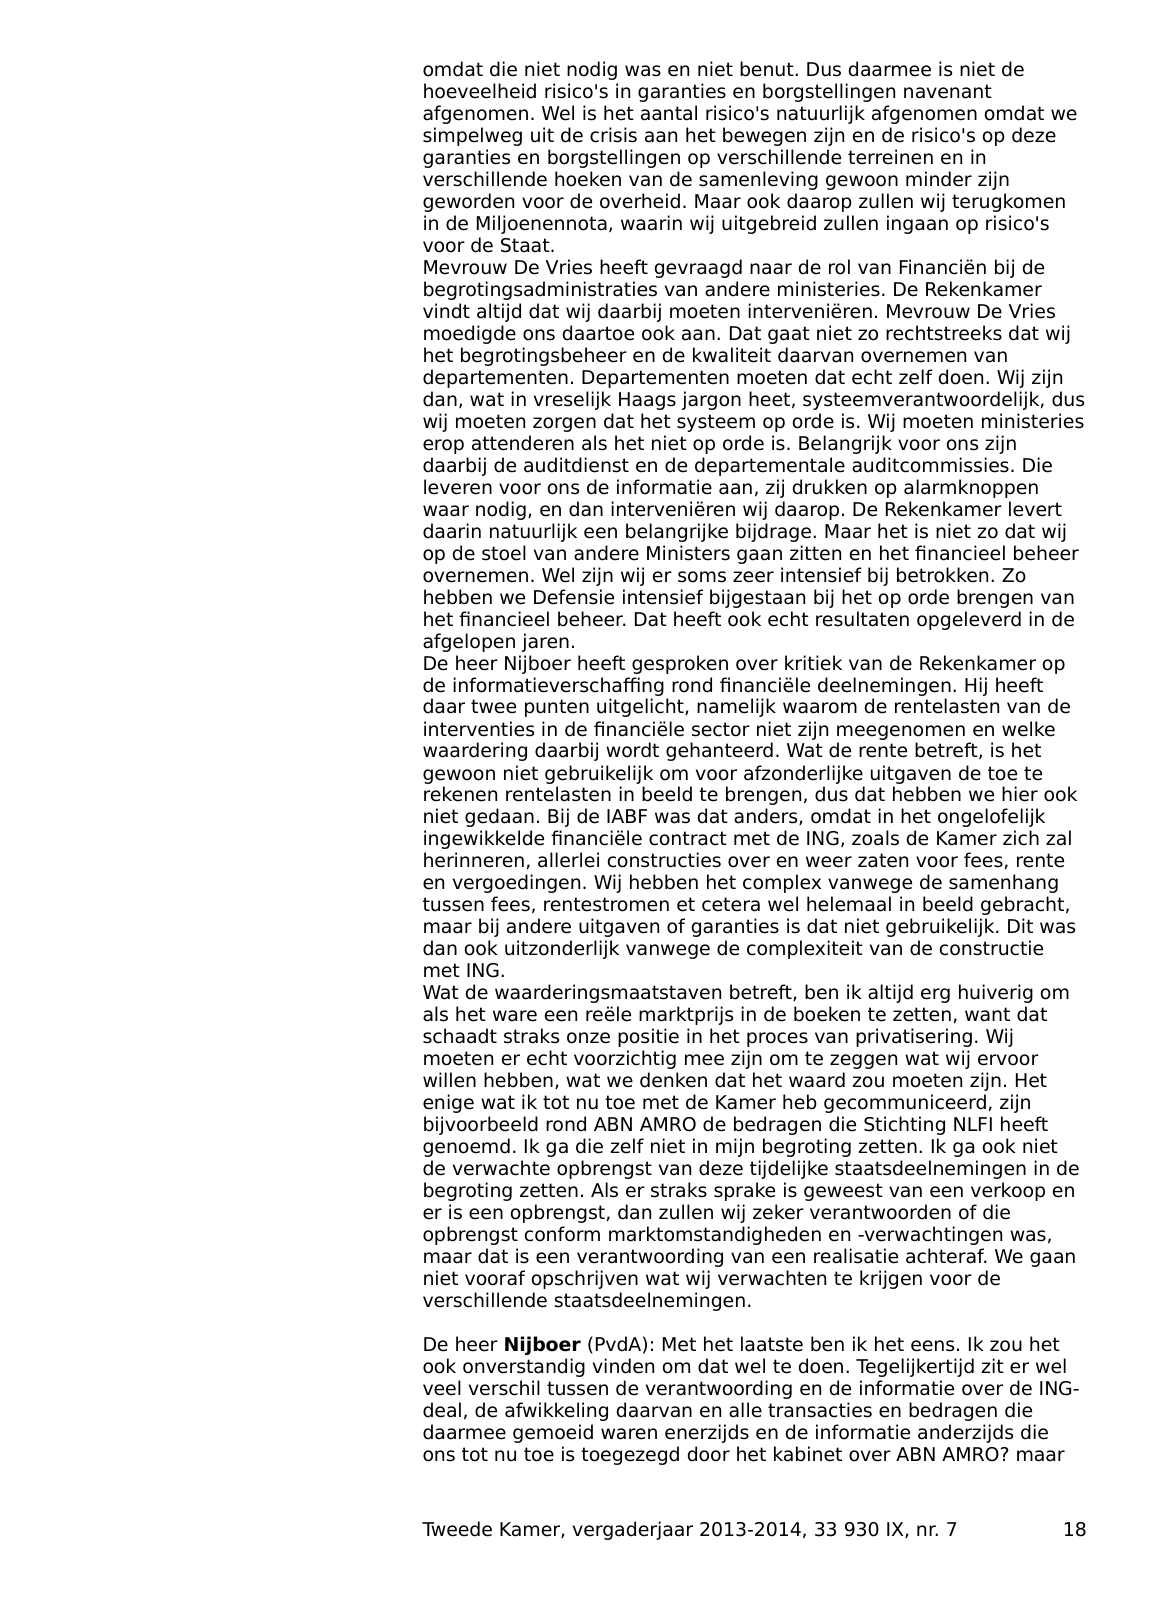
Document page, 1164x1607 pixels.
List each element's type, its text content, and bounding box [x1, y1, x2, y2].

text De heer Nijboer heeft gesproken over kritiek van de Rekenkamer op de informatieverschaffing rond financiële deelnemingen. Hij heeft daar twee punten uitgelicht, namelijk waarom de rentelasten van de interventies in de financiële sector niet zijn meegenomen en welke waardering daarbij wordt gehanteerd. Wat de rente betreft, is het gewoon niet gebruikelijk om voor afzonderlijke uitgaven de toe te rekenen rentelasten in beeld te brengen, dus dat hebben we hier ook niet gedaan. Bij de IABF was dat anders, omdat in het ongelofelijk ingewikkelde financiële contract met de ING, zoals de Kamer zich zal herinneren, allerlei constructies over en weer zaten voor fees, rente en vergoedingen. Wij hebben het complex vanwege de samenhang tussen fees, rentestromen et cetera wel helemaal in beeld gebracht, maar bij andere uitgaven of garanties is dat niet gebruikelijk. Dit was dan ook uitzonderlijk vanwege de complexiteit van de constructie met ING. [422, 652, 1087, 982]
text omdat die niet nodig was en niet benut. Dus daarmee is niet de hoeveelheid risico's in garanties en borgstellingen navenant afgenomen. Wel is het aantal risico's natuurlijk afgenomen omdat we simpelweg uit de crisis aan het bewegen zijn en de risico's op deze garanties en borgstellingen op verschillende terreinen en in verschillende hoeken van de samenleving gewoon minder zijn geworden voor de overheid. Maar ook daarop zullen wij terugkomen in de Miljoenennota, waarin wij uitgebreid zullen ingaan op risico's voor de Staat. [422, 59, 1087, 257]
text De heer Nijboer (PvdA): Met het laatste ben ik het eens. Ik zou het ook onverstandig vinden om dat wel te doen. Tegelijkertijd zit er wel veel verschil tussen de verantwoording en de informatie over de ING-deal, de afwikkeling daarvan en alle transacties en bedragen die daarmee gemoeid waren enerzijds en de informatie anderzijds die ons tot nu toe is toegezegd door het kabinet over ABN AMRO? maar [422, 1334, 1087, 1466]
text Wat de waarderingsmaatstaven betreft, ben ik altijd erg huiverig om als het ware een reële marktprijs in de boeken te zetten, want dat schaadt straks onze positie in het proces van privatisering. Wij moeten er echt voorzichtig mee zijn om te zeggen wat wij ervoor willen hebben, wat we denken dat het waard zou moeten zijn. Het enige wat ik tot nu toe met de Kamer heb gecommuniceerd, zijn bijvoorbeeld rond ABN AMRO de bedragen die Stichting NLFI heeft genoemd. Ik ga die zelf niet in mijn begroting zetten. Ik ga ook niet de verwachte opbrengst van deze tijdelijke staatsdeelnemingen in de begroting zetten. Als er straks sprake is geweest van een verkoop en er is een opbrengst, dan zullen wij zeker verantwoorden of die opbrengst conform marktomstandigheden en -verwachtingen was, maar dat is een verantwoording van een realisatie achteraf. We gaan niet vooraf opschrijven wat wij verwachten te krijgen voor de verschillende staatsdeelnemingen. [422, 982, 1087, 1312]
text Mevrouw De Vries heeft gevraagd naar de rol van Financiën bij de begrotingsadministraties van andere ministeries. De Rekenkamer vindt altijd dat wij daarbij moeten interveniëren. Mevrouw De Vries moedigde ons daartoe ook aan. Dat gaat niet zo rechtstreeks dat wij het begrotingsbeheer en de kwaliteit daarvan overnemen van departementen. Departementen moeten dat echt zelf doen. Wij zijn dan, wat in vreselijk Haags jargon heet, systeemverantwoordelijk, dus wij moeten zorgen dat het systeem op orde is. Wij moeten ministeries erop attenderen als het niet op orde is. Belangrijk voor ons zijn daarbij de auditdienst en de departementale auditcommissies. Die leveren voor ons de informatie aan, zij drukken op alarmknoppen waar nodig, en dan interveniëren wij daarop. De Rekenkamer levert daarin natuurlijk een belangrijke bijdrage. Maar het is niet zo dat wij op de stoel van andere Ministers gaan zitten en het financieel beheer overnemen. Wel zijn wij er soms zeer intensief bij betrokken. Zo hebben we Defensie intensief bijgestaan bij het op orde brengen van het financieel beheer. Dat heeft ook echt resultaten opgeleverd in de afgelopen jaren. [422, 257, 1087, 652]
